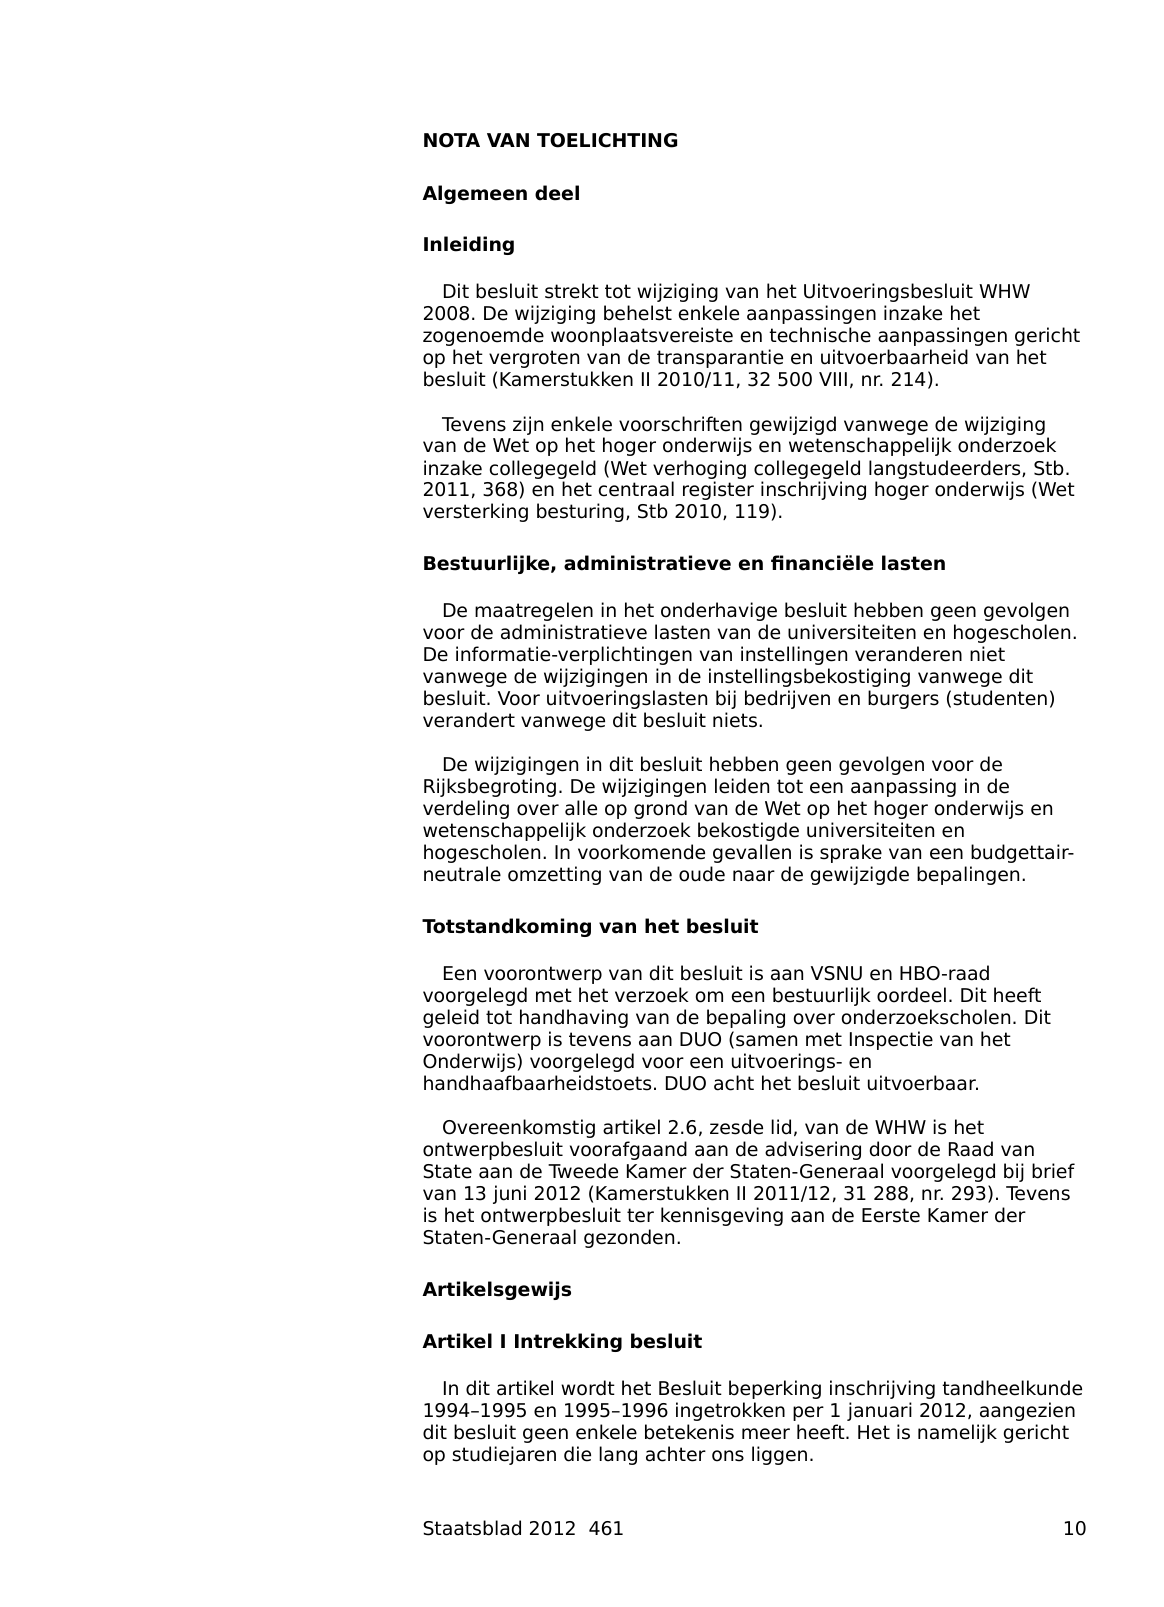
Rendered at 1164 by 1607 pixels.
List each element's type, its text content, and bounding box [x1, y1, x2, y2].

text Tevens zijn enkele voorschriften gewijzigd vanwege de wijziging van de Wet op het hoger onderwijs en wetenschappelijk onderzoek inzake collegegeld (Wet verhoging collegegeld langstudeerders, Stb. 2011, 368) en het centraal register inschrijving hoger onderwijs (Wet versterking besturing, Stb 2010, 119). [422, 413, 1087, 523]
subtitle Algemeen deel [422, 182, 1087, 204]
text De wijzigingen in dit besluit hebben geen gevolgen voor de Rijksbegroting. De wijzigingen leiden tot een aanpassing in de verdeling over alle op grond van de Wet op het hoger onderwijs en wetenschappelijk onderzoek bekostigde universiteiten en hogescholen. In voorkomende gevallen is sprake van een budgettair-neutrale omzetting van de oude naar de gewijzigde bepalingen. [422, 754, 1087, 886]
text Dit besluit strekt tot wijziging van het Uitvoeringsbesluit WHW 2008. De wijziging behelst enkele aanpassingen inzake het zogenoemde woonplaatsvereiste en technische aanpassingen gericht op het vergroten van de transparantie en uitvoerbaarheid van het besluit (Kamerstukken II 2010/11, 32 500 VIII, nr. 214). [422, 281, 1087, 391]
subtitle Artikelsgewijs [422, 1279, 1087, 1301]
text In dit artikel wordt het Besluit beperking inschrijving tandheelkunde 1994–1995 en 1995–1996 ingetrokken per 1 januari 2012, aangezien dit besluit geen enkele betekenis meer heeft. Het is namelijk gericht op studiejaren die lang achter ons liggen. [422, 1378, 1087, 1466]
subtitle Bestuurlijke, administratieve en financiële lasten [422, 553, 1087, 575]
text De maatregelen in het onderhavige besluit hebben geen gevolgen voor de administratieve lasten van de universiteiten en hogescholen. De informatie-verplichtingen van instellingen veranderen niet vanwege de wijzigingen in de instellingsbekostiging vanwege dit besluit. Voor uitvoeringslasten bij bedrijven en burgers (studenten) verandert vanwege dit besluit niets. [422, 600, 1087, 732]
subtitle Artikel I Intrekking besluit [422, 1331, 1087, 1353]
subtitle Inleiding [422, 234, 1087, 256]
subtitle Totstandkoming van het besluit [422, 916, 1087, 938]
text Overeenkomstig artikel 2.6, zesde lid, van de WHW is het ontwerpbesluit voorafgaand aan de advisering door de Raad van State aan de Tweede Kamer der Staten-Generaal voorgelegd bij brief van 13 juni 2012 (Kamerstukken II 2011/12, 31 288, nr. 293). Tevens is het ontwerpbesluit ter kennisgeving aan de Eerste Kamer der Staten-Generaal gezonden. [422, 1117, 1087, 1249]
subtitle NOTA VAN TOELICHTING [422, 130, 1087, 152]
text Een voorontwerp van dit besluit is aan VSNU en HBO-raad voorgelegd met het verzoek om een bestuurlijk oordeel. Dit heeft geleid tot handhaving van de bepaling over onderzoekscholen. Dit voorontwerp is tevens aan DUO (samen met Inspectie van het Onderwijs) voorgelegd voor een uitvoerings- en handhaafbaarheidstoets. DUO acht het besluit uitvoerbaar. [422, 963, 1087, 1095]
